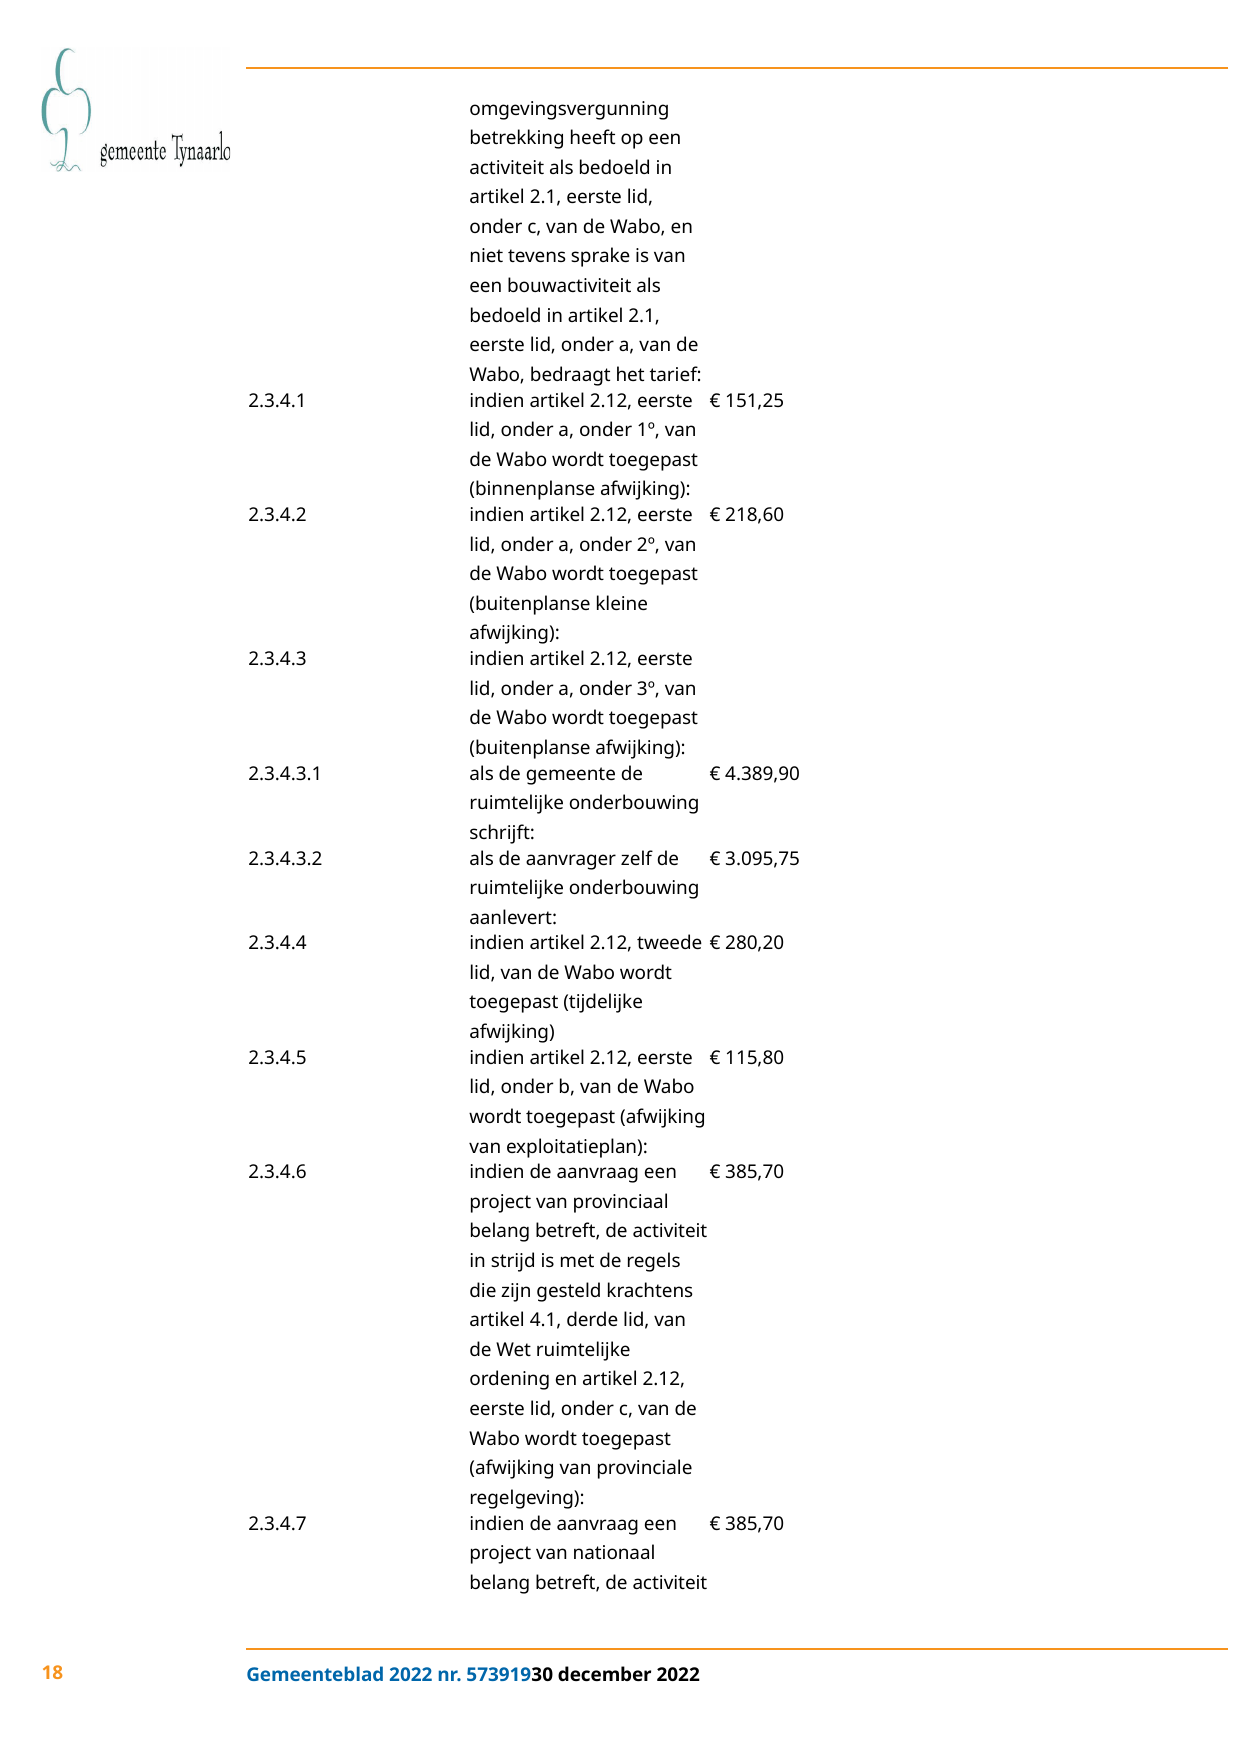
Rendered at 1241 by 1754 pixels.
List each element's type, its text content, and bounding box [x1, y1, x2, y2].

table_cell € 280,20 [709, 930, 931, 1044]
table_cell [709, 95, 931, 387]
table_cell 2.3.4.6 [248, 1159, 469, 1510]
table_cell € 3.095,75 [709, 845, 931, 929]
table_cell [709, 645, 931, 760]
table_cell € 385,70 [709, 1159, 931, 1510]
table_cell [931, 760, 1152, 845]
table_cell [931, 95, 1152, 387]
table_cell [931, 1044, 1152, 1158]
table_cell € 218,60 [709, 501, 931, 645]
table_cell [931, 645, 1152, 760]
table_cell 2.3.4.7 [248, 1510, 469, 1594]
picture [41, 47, 231, 172]
table_cell € 115,80 [709, 1044, 931, 1158]
table_cell [931, 387, 1152, 501]
table_cell 2.3.4.3 [248, 645, 469, 760]
table_cell € 4.389,90 [709, 760, 931, 845]
table_cell € 385,70 [709, 1510, 931, 1594]
table_cell 2.3.4.5 [248, 1044, 469, 1158]
table_cell indien artikel 2.12, eerste lid, onder a, onder 3º, van de Wabo wordt toegepast (buitenplanse afwijking): [469, 645, 709, 760]
table_cell € 151,25 [709, 387, 931, 501]
table_cell 2.3.4.2 [248, 501, 469, 645]
table_cell [248, 95, 469, 387]
table_cell 2.3.4.4 [248, 930, 469, 1044]
table_cell 2.3.4.3.2 [248, 845, 469, 929]
table_cell indien de aanvraag een project van nationaal belang betreft, de activiteit [469, 1510, 709, 1594]
table_cell [931, 930, 1152, 1044]
table_cell indien artikel 2.12, eerste lid, onder a, onder 1º, van de Wabo wordt toegepast (binnenplanse afwijking): [469, 387, 709, 501]
table_cell [931, 1510, 1152, 1594]
table_cell als de aanvrager zelf de ruimtelijke onderbouwing aanlevert: [469, 845, 709, 929]
table_cell als de gemeente de ruimtelijke onderbouwing schrijft: [469, 760, 709, 845]
table_cell indien artikel 2.12, eerste lid, onder b, van de Wabo wordt toegepast (afwijking van exploitatieplan): [469, 1044, 709, 1158]
table_cell indien artikel 2.12, tweede lid, van de Wabo wordt toegepast (tijdelijke afwijking) [469, 930, 709, 1044]
table_cell indien artikel 2.12, eerste lid, onder a, onder 2º, van de Wabo wordt toegepast (buitenplanse kleine afwijking): [469, 501, 709, 645]
table_cell 2.3.4.3.1 [248, 760, 469, 845]
table_cell [931, 1159, 1152, 1510]
table_cell 2.3.4.1 [248, 387, 469, 501]
table_cell indien de aanvraag een project van provinciaal belang betreft, de activiteit in strijd is met de regels die zijn gesteld krachtens artikel 4.1, derde lid, van de Wet ruimtelijke ordening en artikel 2.12, eerste lid, onder c, van de Wabo wordt toegepast (afwijking van provinciale regelgeving): [469, 1159, 709, 1510]
table_cell [931, 501, 1152, 645]
table_cell [931, 845, 1152, 929]
table_cell omgevingsvergunning betrekking heeft op een activiteit als bedoeld in artikel 2.1, eerste lid, onder c, van de Wabo, en niet tevens sprake is van een bouwactiviteit als bedoeld in artikel 2.1, eerste lid, onder a, van de Wabo, bedraagt het tarief: [469, 95, 709, 387]
